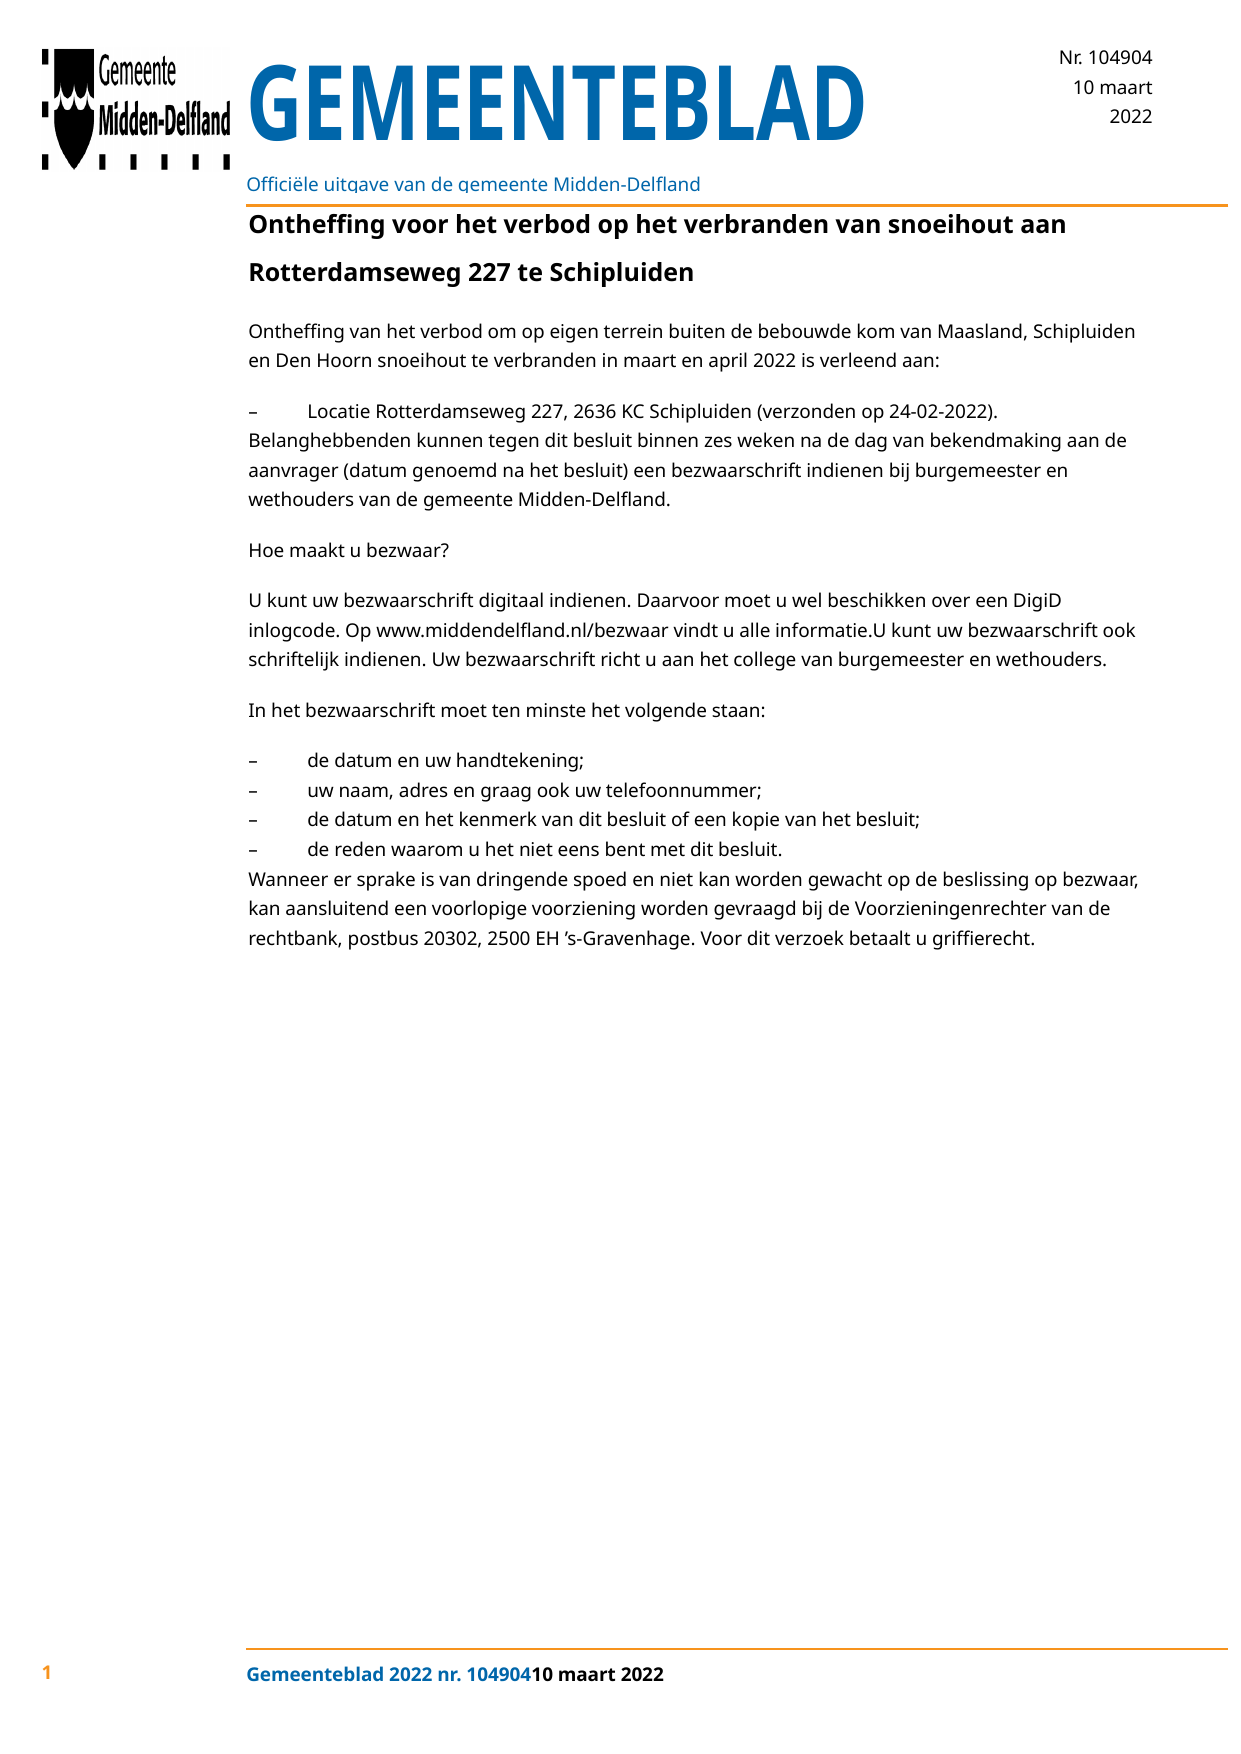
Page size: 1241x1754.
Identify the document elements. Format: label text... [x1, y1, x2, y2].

text Ontheffing voor het verbod op het verbranden van snoeihout aan Rotterdamseweg 227 te Schipluiden [248, 207, 1152, 288]
picture [41, 47, 231, 172]
list de datum en het kenmerk van dit besluit of een kopie van het besluit; [248, 807, 1152, 832]
list uw naam, adres en graag ook uw telefoonnummer; [248, 777, 1152, 803]
text Hoe maakt u bezwaar? [248, 537, 1152, 563]
text Belanghebbenden kunnen tegen dit besluit binnen zes weken na de dag van bekendmaking aan de aanvrager (datum genoemd na het besluit) een bezwaarschrift indienen bij burgemeester en wethouders van de gemeente Midden-Delfland. [248, 427, 1152, 512]
list Locatie Rotterdamseweg 227, 2636 KC Schipluiden (verzonden op 24-02-2022). [248, 398, 1152, 424]
text In het bezwaarschrift moet ten minste het volgende staan: [248, 697, 1152, 723]
text U kunt uw bezwaarschrift digitaal indienen. Daarvoor moet u wel beschikken over een DigiD inlogcode. Op www.middendelfland.nl/bezwaar vindt u alle informatie.U kunt uw bezwaarschrift ook schriftelijk indienen. Uw bezwaarschrift richt u aan het college van burgemeester en wethouders. [248, 587, 1152, 672]
list de datum en uw handtekening; [248, 747, 1152, 773]
list de reden waarom u het niet eens bent met dit besluit. [248, 836, 1152, 862]
text ​Wanneer er sprake is van dringende spoed en niet kan worden gewacht op de beslissing op bezwaar, kan aansluitend een voorlopige voorziening worden gevraagd bij de Voorzieningenrechter van de rechtbank, postbus 20302, 2500 EH ’s-Gravenhage. Voor dit verzoek betaalt u griffierecht. [248, 866, 1152, 951]
text Ontheffing van het verbod om op eigen terrein buiten de bebouwde kom van Maasland, Schipluiden en Den Hoorn snoeihout te verbranden in maart en april 2022 is verleend aan: [248, 318, 1152, 373]
